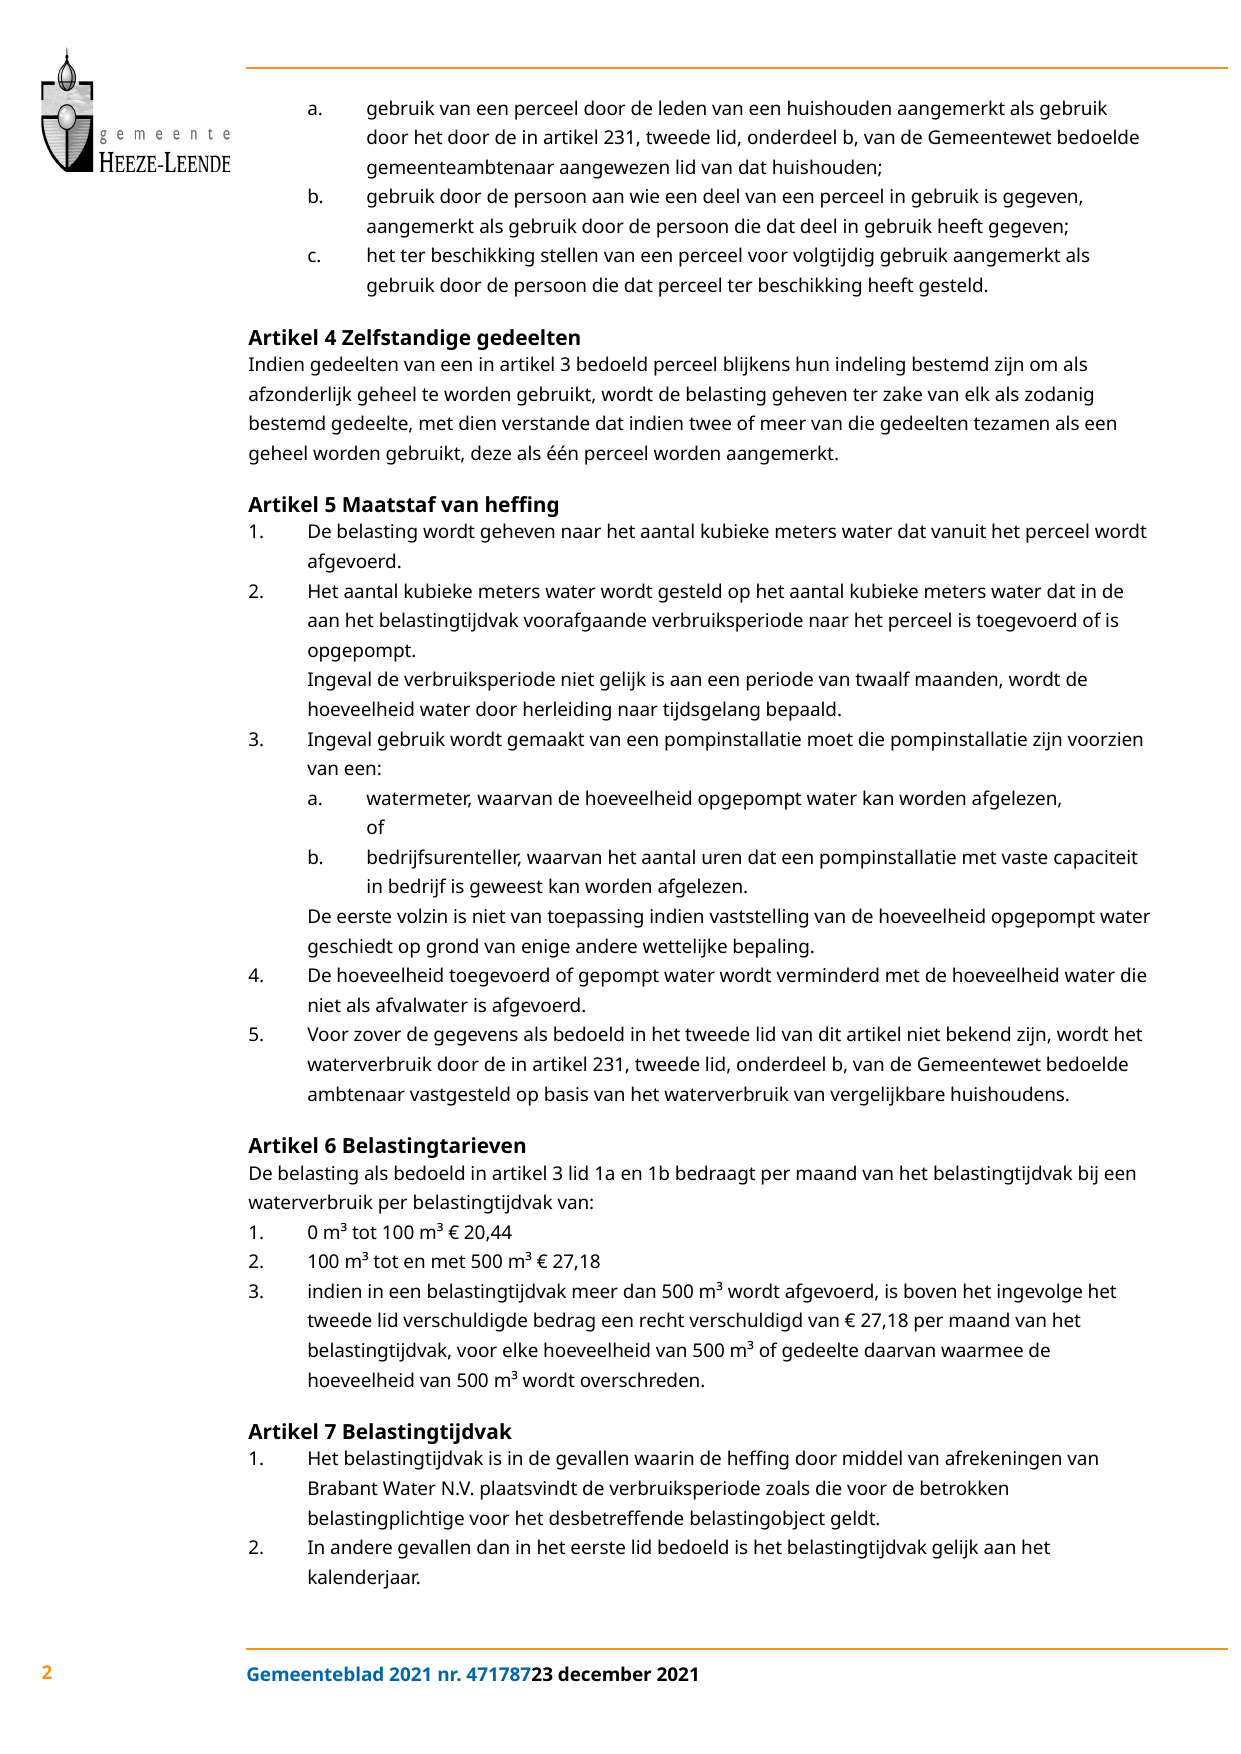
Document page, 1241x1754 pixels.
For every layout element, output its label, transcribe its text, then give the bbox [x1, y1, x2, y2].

list gebruik door de persoon aan wie een deel van een perceel in gebruik is gegeven, aangemerkt als gebruik door de persoon die dat deel in gebruik heeft gegeven; [307, 183, 1152, 239]
picture [41, 47, 231, 172]
text Artikel 6 Belastingtarieven [248, 1131, 1152, 1160]
list 0 m³ tot 100 m³ € 20,44 [248, 1219, 1152, 1244]
list 100 m³ tot en met 500 m³ € 27,18 [248, 1248, 1152, 1274]
list De hoeveelheid toegevoerd of gepompt water wordt verminderd met de hoeveelheid water die niet als afvalwater is afgevoerd. [248, 962, 1152, 1018]
list Het aantal kubieke meters water wordt gesteld op het aantal kubieke meters water dat in de aan het belastingtijdvak voorafgaande verbruiksperiode naar het perceel is toegevoerd of is opgepompt. [248, 578, 1152, 663]
list In andere gevallen dan in het eerste lid bedoeld is het belastingtijdvak gelijk aan het kalenderjaar. [248, 1534, 1152, 1590]
list De eerste volzin is niet van toepassing indien vaststelling van de hoeveelheid opgepompt water geschiedt op grond van enige andere wettelijke bepaling. [248, 903, 1152, 959]
list bedrijfsurenteller, waarvan het aantal uren dat een pompinstallatie met vaste capaciteit in bedrijf is geweest kan worden afgelezen. [307, 844, 1152, 899]
list Voor zover de gegevens als bedoeld in het tweede lid van dit artikel niet bekend zijn, wordt het waterverbruik door de in artikel 231, tweede lid, onderdeel b, van de Gemeentewet bedoelde ambtenaar vastgesteld op basis van het waterverbruik van vergelijkbare huishoudens. [248, 1022, 1152, 1107]
list watermeter, waarvan de hoeveelheid opgepompt water kan worden afgelezen, [307, 785, 1152, 811]
list indien in een belastingtijdvak meer dan 500 m³ wordt afgevoerd, is boven het ingevolge het tweede lid verschuldigde bedrag een recht verschuldigd van € 27,18 per maand van het belastingtijdvak, voor elke hoeveelheid van 500 m³ of gedeelte daarvan waarmee de hoeveelheid van 500 m³ wordt overschreden. [248, 1278, 1152, 1392]
list het ter beschikking stellen van een perceel voor volgtijdig gebruik aangemerkt als gebruik door de persoon die dat perceel ter beschikking heeft gesteld. [307, 243, 1152, 298]
list of [307, 814, 1152, 840]
text Artikel 5 Maatstaf van heffing [248, 490, 1152, 519]
text Artikel 4 Zelfstandige gedeelten [248, 323, 1152, 351]
list Ingeval gebruik wordt gemaakt van een pompinstallatie moet die pompinstallatie zijn voorzien van een: [248, 726, 1152, 781]
list gebruik van een perceel door de leden van een huishouden aangemerkt als gebruik door het door de in artikel 231, tweede lid, onderdeel b, van de Gemeentewet bedoelde gemeenteambtenaar aangewezen lid van dat huishouden; [307, 95, 1152, 180]
text Indien gedeelten van een in artikel 3 bedoeld perceel blijkens hun indeling bestemd zijn om als afzonderlijk geheel te worden gebruikt, wordt de belasting geheven ter zake van elk als zodanig bestemd gedeelte, met dien verstande dat indien twee of meer van die gedeelten tezamen als een geheel worden gebruikt, deze als één perceel worden aangemerkt. [248, 351, 1152, 466]
text De belasting als bedoeld in artikel 3 lid 1a en 1b bedraagt per maand van het belastingtijdvak bij een waterverbruik per belastingtijdvak van: [248, 1160, 1152, 1215]
list De belasting wordt geheven naar het aantal kubieke meters water dat vanuit het perceel wordt afgevoerd. [248, 519, 1152, 574]
list Ingeval de verbruiksperiode niet gelijk is aan een periode van twaalf maanden, wordt de hoeveelheid water door herleiding naar tijdsgelang bepaald. [248, 667, 1152, 722]
list Het belastingtijdvak is in de gevallen waarin de heffing door middel van afrekeningen van Brabant Water N.V. plaatsvindt de verbruiksperiode zoals die voor de betrokken belastingplichtige voor het desbetreffende belastingobject geldt. [248, 1446, 1152, 1531]
text Artikel 7 Belastingtijdvak [248, 1417, 1152, 1446]
